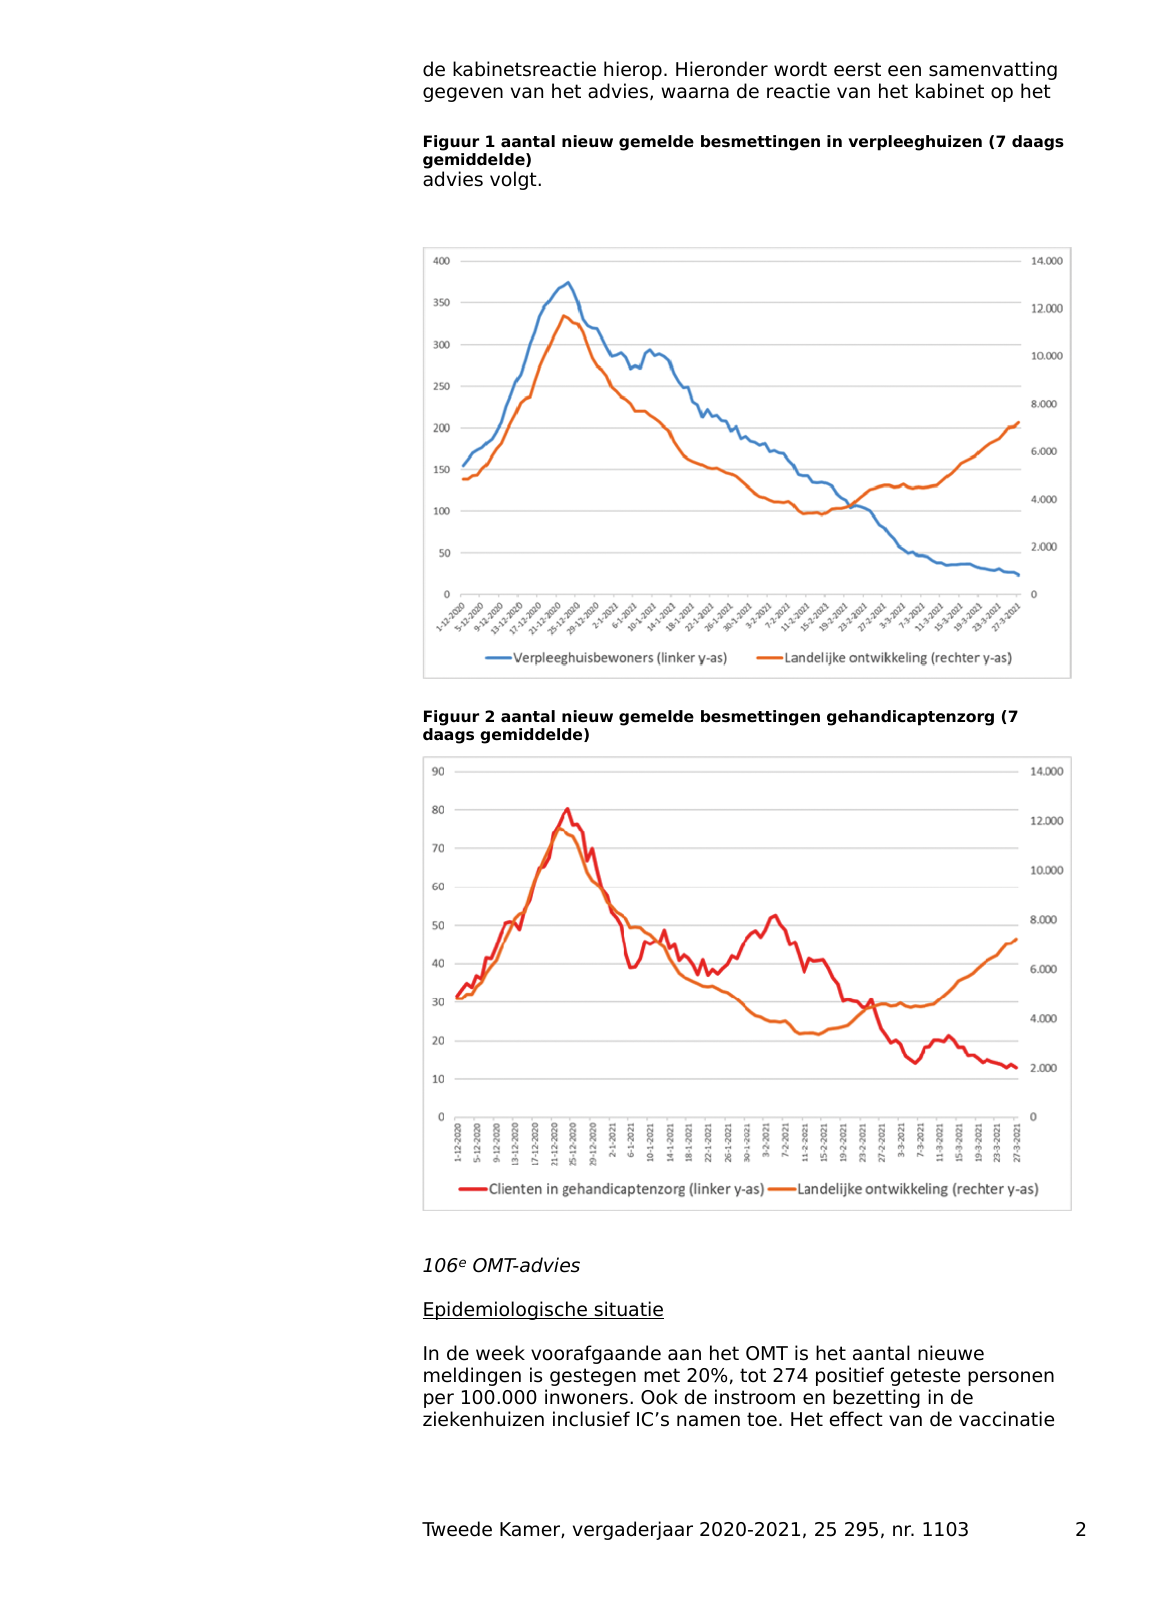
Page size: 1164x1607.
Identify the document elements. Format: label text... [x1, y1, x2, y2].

picture [422, 756, 1072, 1211]
picture [422, 247, 1072, 679]
text Figuur 1 aantal nieuw gemelde besmettingen in verpleeghuizen (7 daags gemiddelde) [422, 133, 1072, 169]
text Figuur 2 aantal nieuw gemelde besmettingen gehandicaptenzorg (7 daags gemiddelde) [422, 708, 1072, 744]
text de kabinetsreactie hierop. Hieronder wordt eerst een samenvatting gegeven van het advies, waarna de reactie van het kabinet op het advies volgt. [422, 59, 1087, 191]
subtitle Epidemiologische situatie [422, 1299, 1087, 1321]
subtitle 106e OMT-advies [422, 1255, 1087, 1277]
text In de week voorafgaande aan het OMT is het aantal nieuwe meldingen is gestegen met 20%, tot 274 positief geteste personen per 100.000 inwoners. Ook de instroom en bezetting in de ziekenhuizen inclusief IC’s namen toe. Het effect van de vaccinatie [422, 1343, 1087, 1431]
